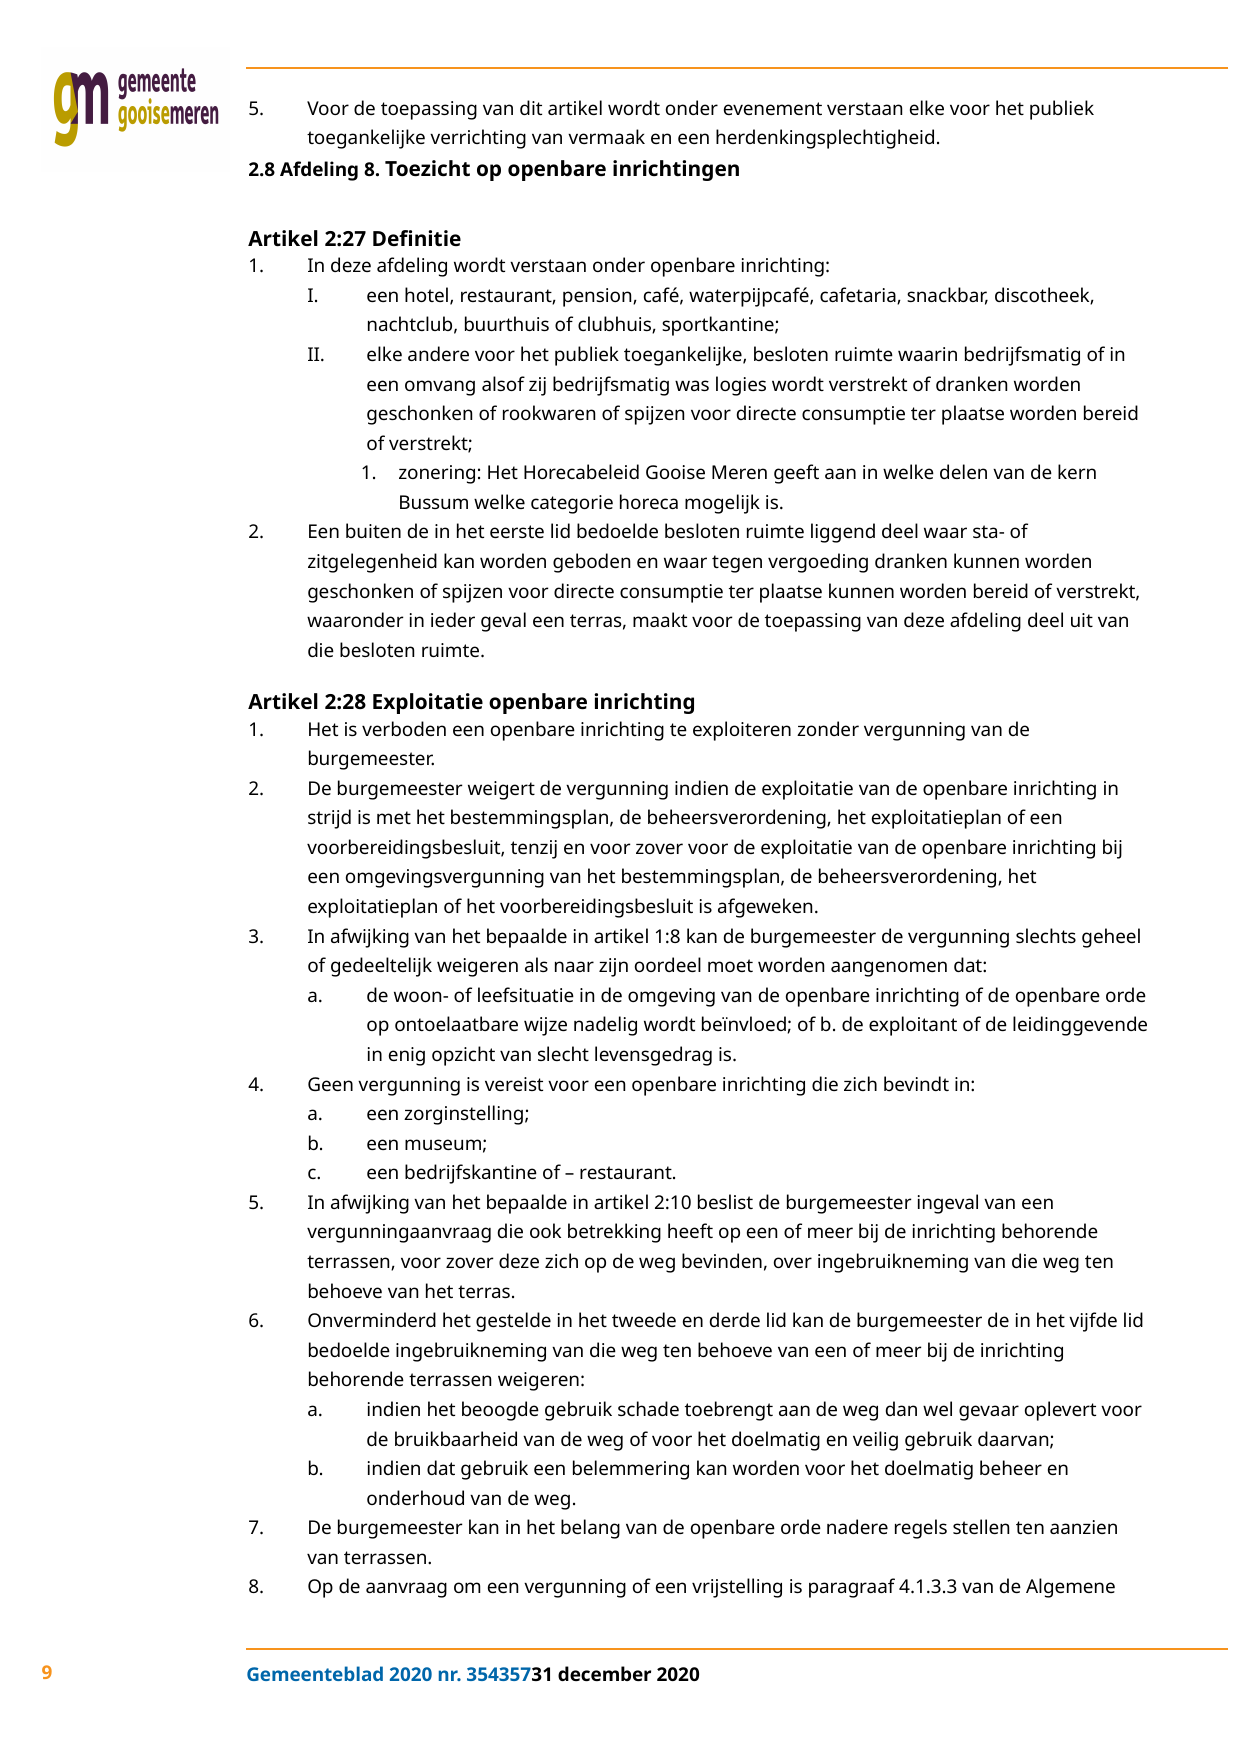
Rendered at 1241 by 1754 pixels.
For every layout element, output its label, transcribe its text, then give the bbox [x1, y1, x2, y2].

list een zorginstelling; [307, 1100, 1152, 1126]
picture [41, 47, 231, 172]
list Voor de toepassing van dit artikel wordt onder evenement verstaan elke voor het publiek toegankelijke verrichting van vermaak en een herdenkingsplechtigheid. [248, 95, 1152, 150]
list indien dat gebruik een belemmering kan worden voor het doelmatig beheer en onderhoud van de weg. [307, 1455, 1152, 1511]
list De burgemeester kan in het belang van de openbare orde nadere regels stellen ten aanzien van terrassen. [248, 1514, 1152, 1570]
list Op de aanvraag om een vergunning of een vrijstelling is paragraaf 4.1.3.3 van de Algemene [248, 1574, 1152, 1599]
list indien het beoogde gebruik schade toebrengt aan de weg dan wel gevaar oplevert voor de bruikbaarheid van de weg of voor het doelmatig en veilig gebruik daarvan; [307, 1396, 1152, 1452]
text Artikel 2:28 Exploitatie openbare inrichting [248, 687, 1152, 716]
list De burgemeester weigert de vergunning indien de exploitatie van de openbare inrichting in strijd is met het bestemmingsplan, de beheersverordening, het exploitatieplan of een voorbereidingsbesluit, tenzij en voor zover voor de exploitatie van de openbare inrichting bij een omgevingsvergunning van het bestemmingsplan, de beheersverordening, het exploitatieplan of het voorbereidingsbesluit is afgeweken. [248, 775, 1152, 919]
list In afwijking van het bepaalde in artikel 1:8 kan de burgemeester de vergunning slechts geheel of gedeeltelijk weigeren als naar zijn oordeel moet worden aangenomen dat: [248, 923, 1152, 978]
text Artikel 2:27 Definitie [248, 224, 1152, 252]
list Een buiten de in het eerste lid bedoelde besloten ruimte liggend deel waar sta- of zitgelegenheid kan worden geboden en waar tegen vergoeding dranken kunnen worden geschonken of spijzen voor directe consumptie ter plaatse kunnen worden bereid of verstrekt, waaronder in ieder geval een terras, maakt voor de toepassing van deze afdeling deel uit van die besloten ruimte. [248, 519, 1152, 663]
text 2.8 Afdeling 8. Toezicht op openbare inrichtingen [248, 154, 1152, 182]
list de woon- of leefsituatie in de omgeving van de openbare inrichting of de openbare orde op ontoelaatbare wijze nadelig wordt beïnvloed; of b. de exploitant of de leidinggevende in enig opzicht van slecht levensgedrag is. [307, 982, 1152, 1067]
list een bedrijfskantine of – restaurant. [307, 1159, 1152, 1185]
list een hotel, restaurant, pension, café, waterpijpcafé, cafetaria, snackbar, discotheek, nachtclub, buurthuis of clubhuis, sportkantine; [307, 282, 1152, 337]
list zonering: Het Horecabeleid Gooise Meren geeft aan in welke delen van de kern Bussum welke categorie horeca mogelijk is. [361, 459, 1152, 515]
list Onverminderd het gestelde in het tweede en derde lid kan de burgemeester de in het vijfde lid bedoelde ingebruikneming van die weg ten behoeve van een of meer bij de inrichting behorende terrassen weigeren: [248, 1307, 1152, 1392]
list elke andere voor het publiek toegankelijke, besloten ruimte waarin bedrijfsmatig of in een omvang alsof zij bedrijfsmatig was logies wordt verstrekt of dranken worden geschonken of rookwaren of spijzen voor directe consumptie ter plaatse worden bereid of verstrekt; [307, 341, 1152, 456]
list In afwijking van het bepaalde in artikel 2:10 beslist de burgemeester ingeval van een vergunningaanvraag die ook betrekking heeft op een of meer bij de inrichting behorende terrassen, voor zover deze zich op de weg bevinden, over ingebruikneming van die weg ten behoeve van het terras. [248, 1189, 1152, 1304]
list In deze afdeling wordt verstaan onder openbare inrichting: [248, 252, 1152, 278]
list Geen vergunning is vereist voor een openbare inrichting die zich bevindt in: [248, 1071, 1152, 1097]
list een museum; [307, 1130, 1152, 1156]
list Het is verboden een openbare inrichting te exploiteren zonder vergunning van de burgemeester. [248, 716, 1152, 771]
